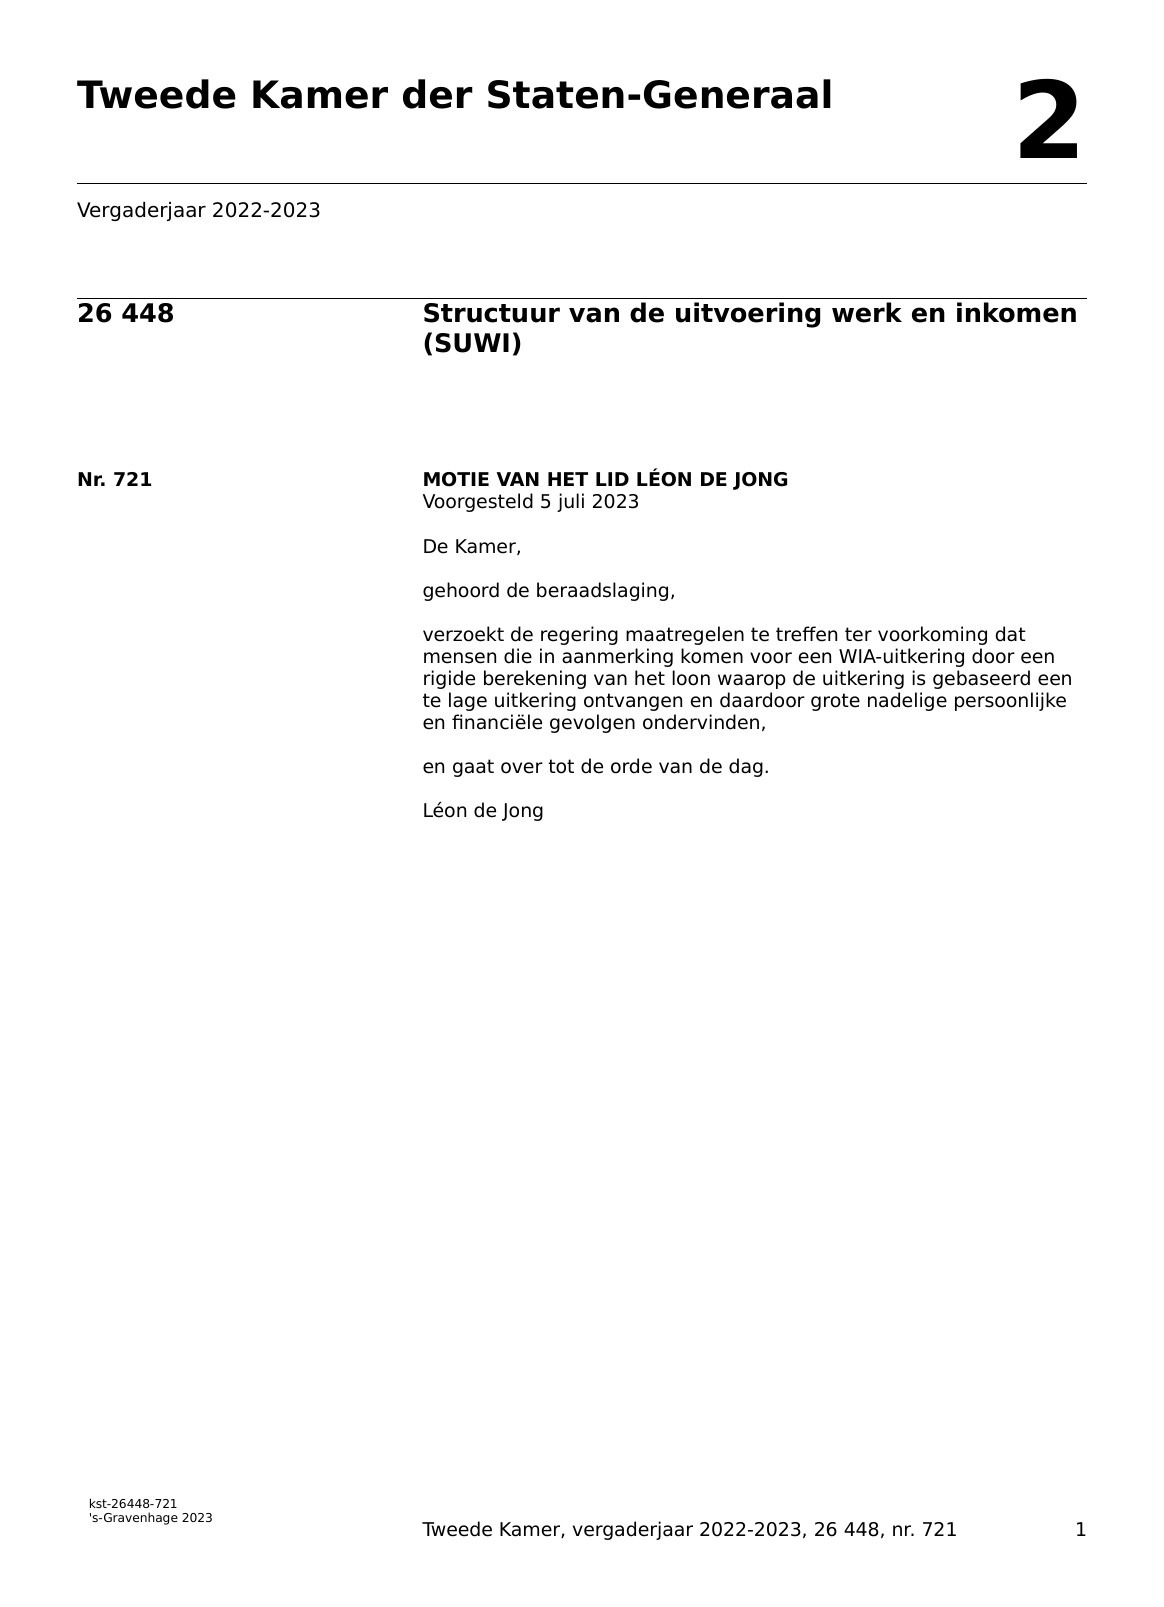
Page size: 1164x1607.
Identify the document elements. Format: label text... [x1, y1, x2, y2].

text De Kamer, [422, 536, 1087, 557]
text kst-26448-721 [88, 1497, 323, 1511]
text en gaat over tot de orde van de dag. [422, 756, 1087, 778]
text gehoord de beraadslaging, [422, 580, 1087, 602]
text Voorgesteld 5 juli 2023 [422, 491, 1087, 513]
text Léon de Jong [422, 800, 1087, 822]
text verzoekt de regering maatregelen te treffen ter voorkoming dat mensen die in aanmerking komen voor een WIA-uitkering door een rigide berekening van het loon waarop de uitkering is gebaseerd een te lage uitkering ontvangen en daardoor grote nadelige persoonlijke en financiële gevolgen ondervinden, [422, 624, 1087, 734]
subtitle 26 448 Structuur van de uitvoering werk en inkomen (SUWI) [77, 299, 1087, 358]
subtitle Nr. 721 MOTIE VAN HET LID LÉON DE JONG [77, 469, 1087, 491]
table_header 2 [886, 59, 1087, 183]
table_header Tweede Kamer der Staten-Generaal [77, 59, 886, 183]
text 's-Gravenhage 2023 [88, 1511, 323, 1525]
table_cell Vergaderjaar 2022-2023 [77, 184, 1087, 298]
